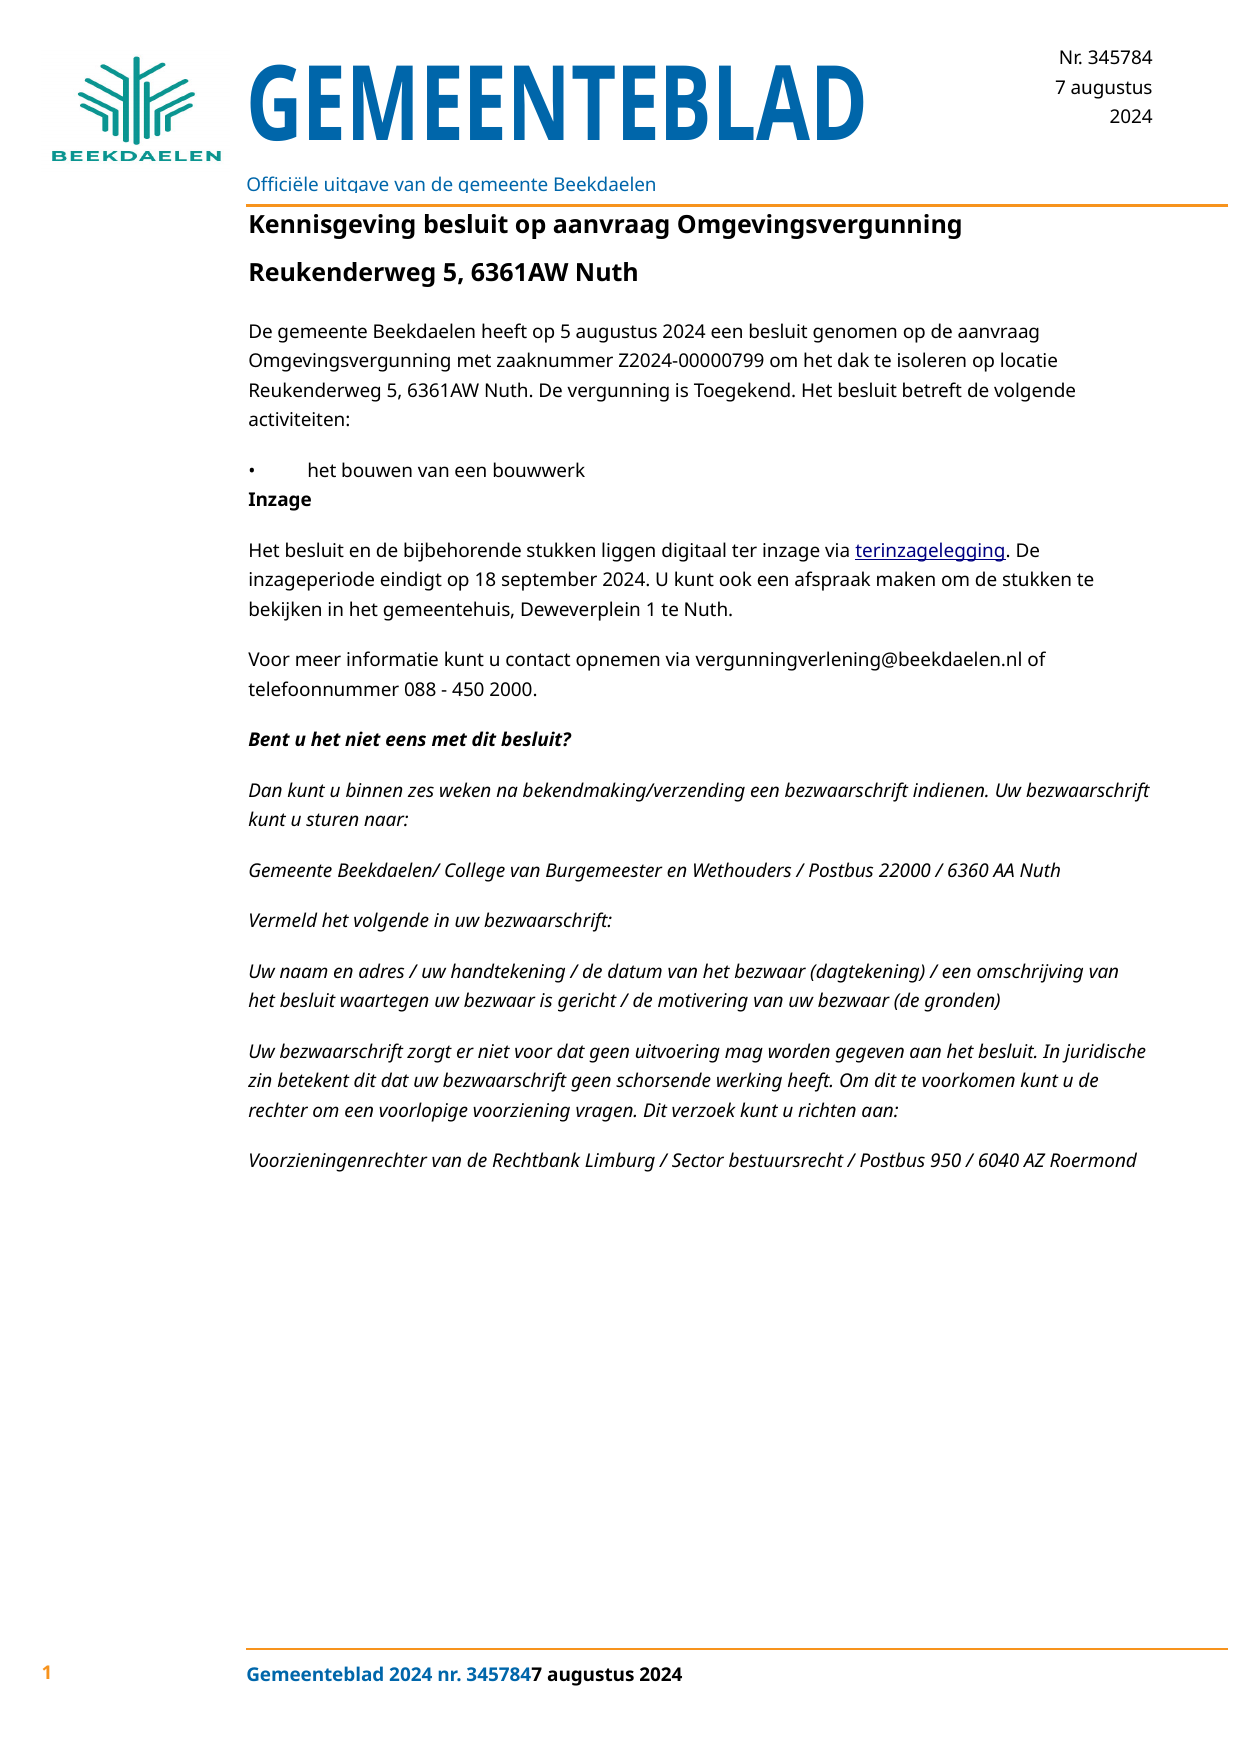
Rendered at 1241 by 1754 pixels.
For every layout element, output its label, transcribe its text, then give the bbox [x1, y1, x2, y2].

text De gemeente Beekdaelen heeft op 5 augustus 2024 een besluit genomen op de aanvraag Omgevingsvergunning met zaaknummer Z2024-00000799 om het dak te isoleren op locatie Reukenderweg 5, 6361AW Nuth. De vergunning is Toegekend. Het besluit betreft de volgende activiteiten: [248, 318, 1152, 432]
text Dan kunt u binnen zes weken na bekendmaking/verzending een bezwaarschrift indienen. Uw bezwaarschrift kunt u sturen naar: [248, 777, 1152, 832]
text Uw bezwaarschrift zorgt er niet voor dat geen uitvoering mag worden gegeven aan het besluit. In juridische zin betekent dit dat uw bezwaarschrift geen schorsende werking heeft. Om dit te voorkomen kunt u de rechter om een voorlopige voorziening vragen. Dit verzoek kunt u richten aan: [248, 1038, 1152, 1123]
picture [41, 47, 231, 172]
text Voor meer informatie kunt u contact opnemen via vergunningverlening@beekdaelen.nl of telefoonnummer 088 - 450 2000. [248, 647, 1152, 702]
text Uw naam en adres / uw handtekening / de datum van het bezwaar (dagtekening) / een omschrijving van het besluit waartegen uw bezwaar is gericht / de motivering van uw bezwaar (de gronden) [248, 958, 1152, 1013]
text Voorzieningenrechter van de Rechtbank Limburg / Sector bestuursrecht / Postbus 950 / 6040 AZ Roermond [248, 1147, 1152, 1173]
text Het besluit en de bijbehorende stukken liggen digitaal ter inzage via terinzagelegging. De inzageperiode eindigt op 18 september 2024. U kunt ook een afspraak maken om de stukken te bekijken in het gemeentehuis, Deweverplein 1 te Nuth. [248, 537, 1152, 622]
text Inzage [248, 487, 1152, 512]
list het bouwen van een bouwwerk [248, 457, 1152, 483]
text Gemeente Beekdaelen/ College van Burgemeester en Wethouders / Postbus 22000 / 6360 AA Nuth [248, 857, 1152, 883]
text Vermeld het volgende in uw bezwaarschrift: [248, 907, 1152, 933]
text Kennisgeving besluit op aanvraag Omgevingsvergunning Reukenderweg 5, 6361AW Nuth [248, 207, 1152, 288]
text Bent u het niet eens met dit besluit? [248, 727, 1152, 752]
